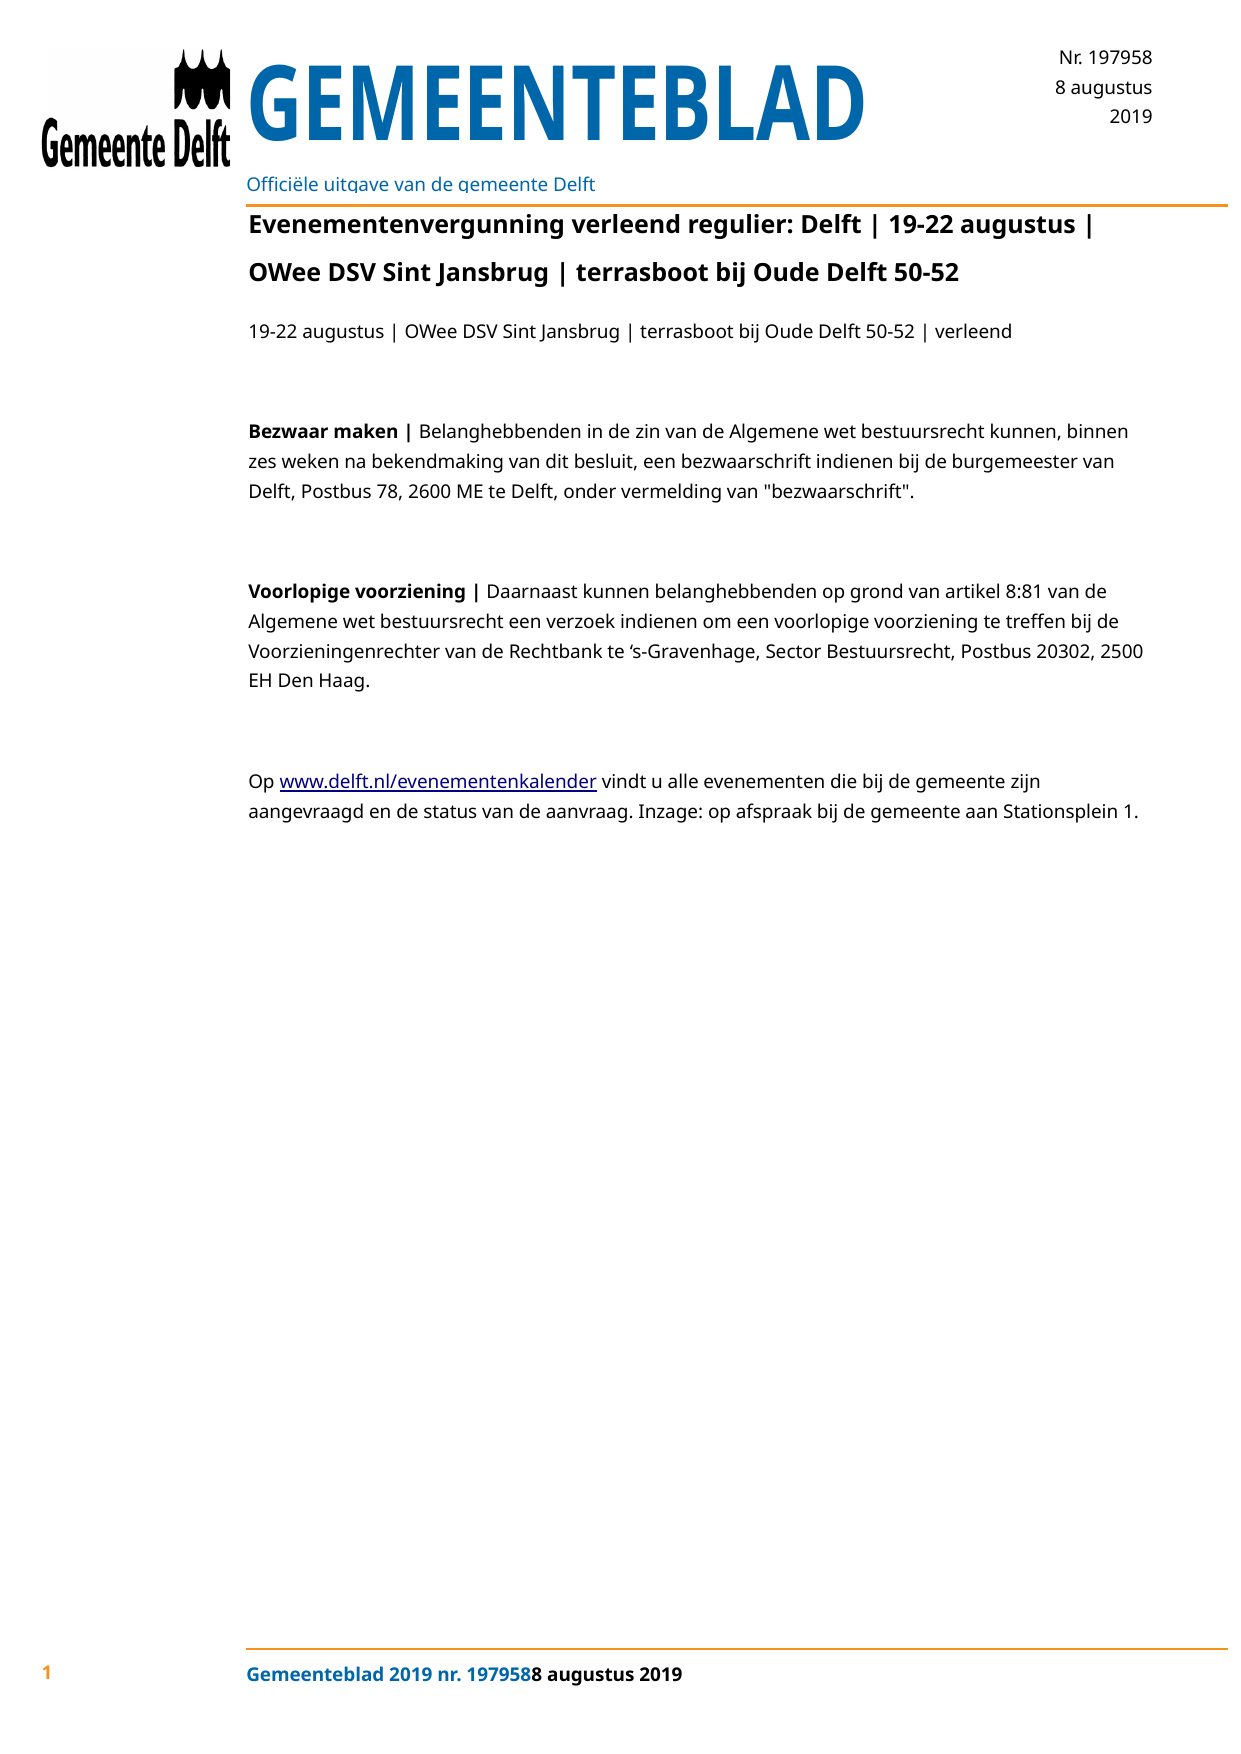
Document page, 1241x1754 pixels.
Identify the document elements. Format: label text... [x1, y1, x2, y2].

picture [41, 47, 231, 172]
text Bezwaar maken | Belanghebbenden in de zin van de Algemene wet bestuursrecht kunnen, binnen zes weken na bekendmaking van dit besluit, een bezwaarschrift indienen bij de burgemeester van Delft, Postbus 78, 2600 ME te Delft, onder vermelding van "bezwaarschrift". [248, 419, 1152, 504]
text Evenementenvergunning verleend regulier: Delft | 19-22 augustus | OWee DSV Sint Jansbrug | terrasboot bij Oude Delft 50-52 [248, 207, 1152, 288]
text Op www.delft.nl/evenementenkalender vindt u alle evenementen die bij de gemeente zijn aangevraagd en de status van de aanvraag. Inzage: op afspraak bij de gemeente aan Stationsplein 1. [248, 768, 1152, 824]
text Voorlopige voorziening | Daarnaast kunnen belanghebbenden op grond van artikel 8:81 van de Algemene wet bestuursrecht een verzoek indienen om een voorlopige voorziening te treffen bij de Voorzieningenrechter van de Rechtbank te ‘s-Gravenhage, Sector Bestuursrecht, Postbus 20302, 2500 EH Den Haag. [248, 579, 1152, 693]
text 19-22 augustus | OWee DSV Sint Jansbrug | terrasboot bij Oude Delft 50-52 | verleend [248, 318, 1152, 344]
